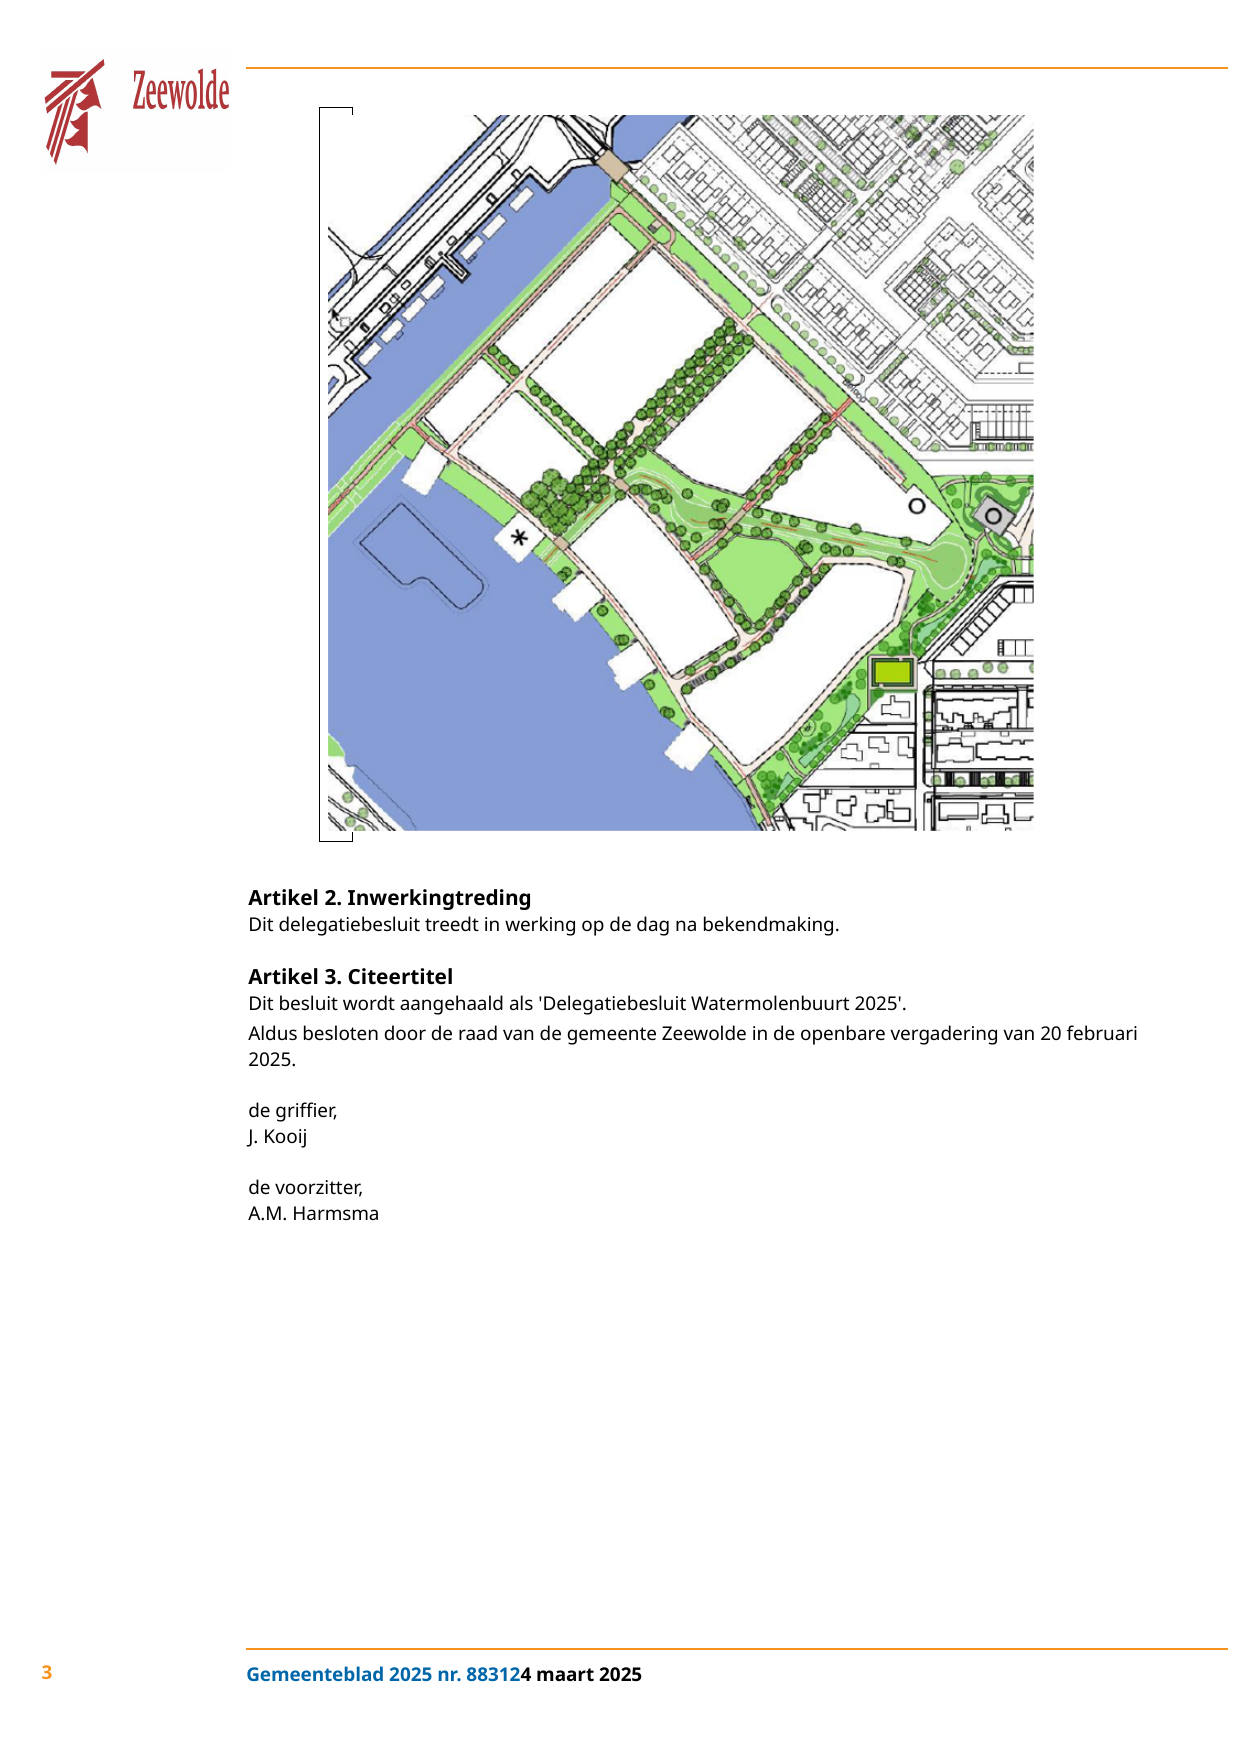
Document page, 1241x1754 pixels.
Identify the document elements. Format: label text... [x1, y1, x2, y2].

text Aldus besloten door de raad van de gemeente Zeewolde in de openbare vergadering van 20 februari 2025. [248, 1020, 1152, 1071]
picture [327, 115, 1037, 832]
text J. Kooij [248, 1123, 1152, 1149]
text Dit delegatiebesluit treedt in werking op de dag na bekendmaking. [248, 912, 1152, 937]
text Dit besluit wordt aangehaald als 'Delegatiebesluit Watermolenbuurt 2025'. [248, 990, 1152, 1016]
text de voorzitter, [248, 1174, 1152, 1200]
text Artikel 2. Inwerkingtreding [248, 883, 1152, 912]
text Artikel 3. Citeertitel [248, 962, 1152, 990]
picture [41, 47, 231, 172]
text A.M. Harmsma [248, 1200, 1152, 1226]
text de griffier, [248, 1097, 1152, 1123]
